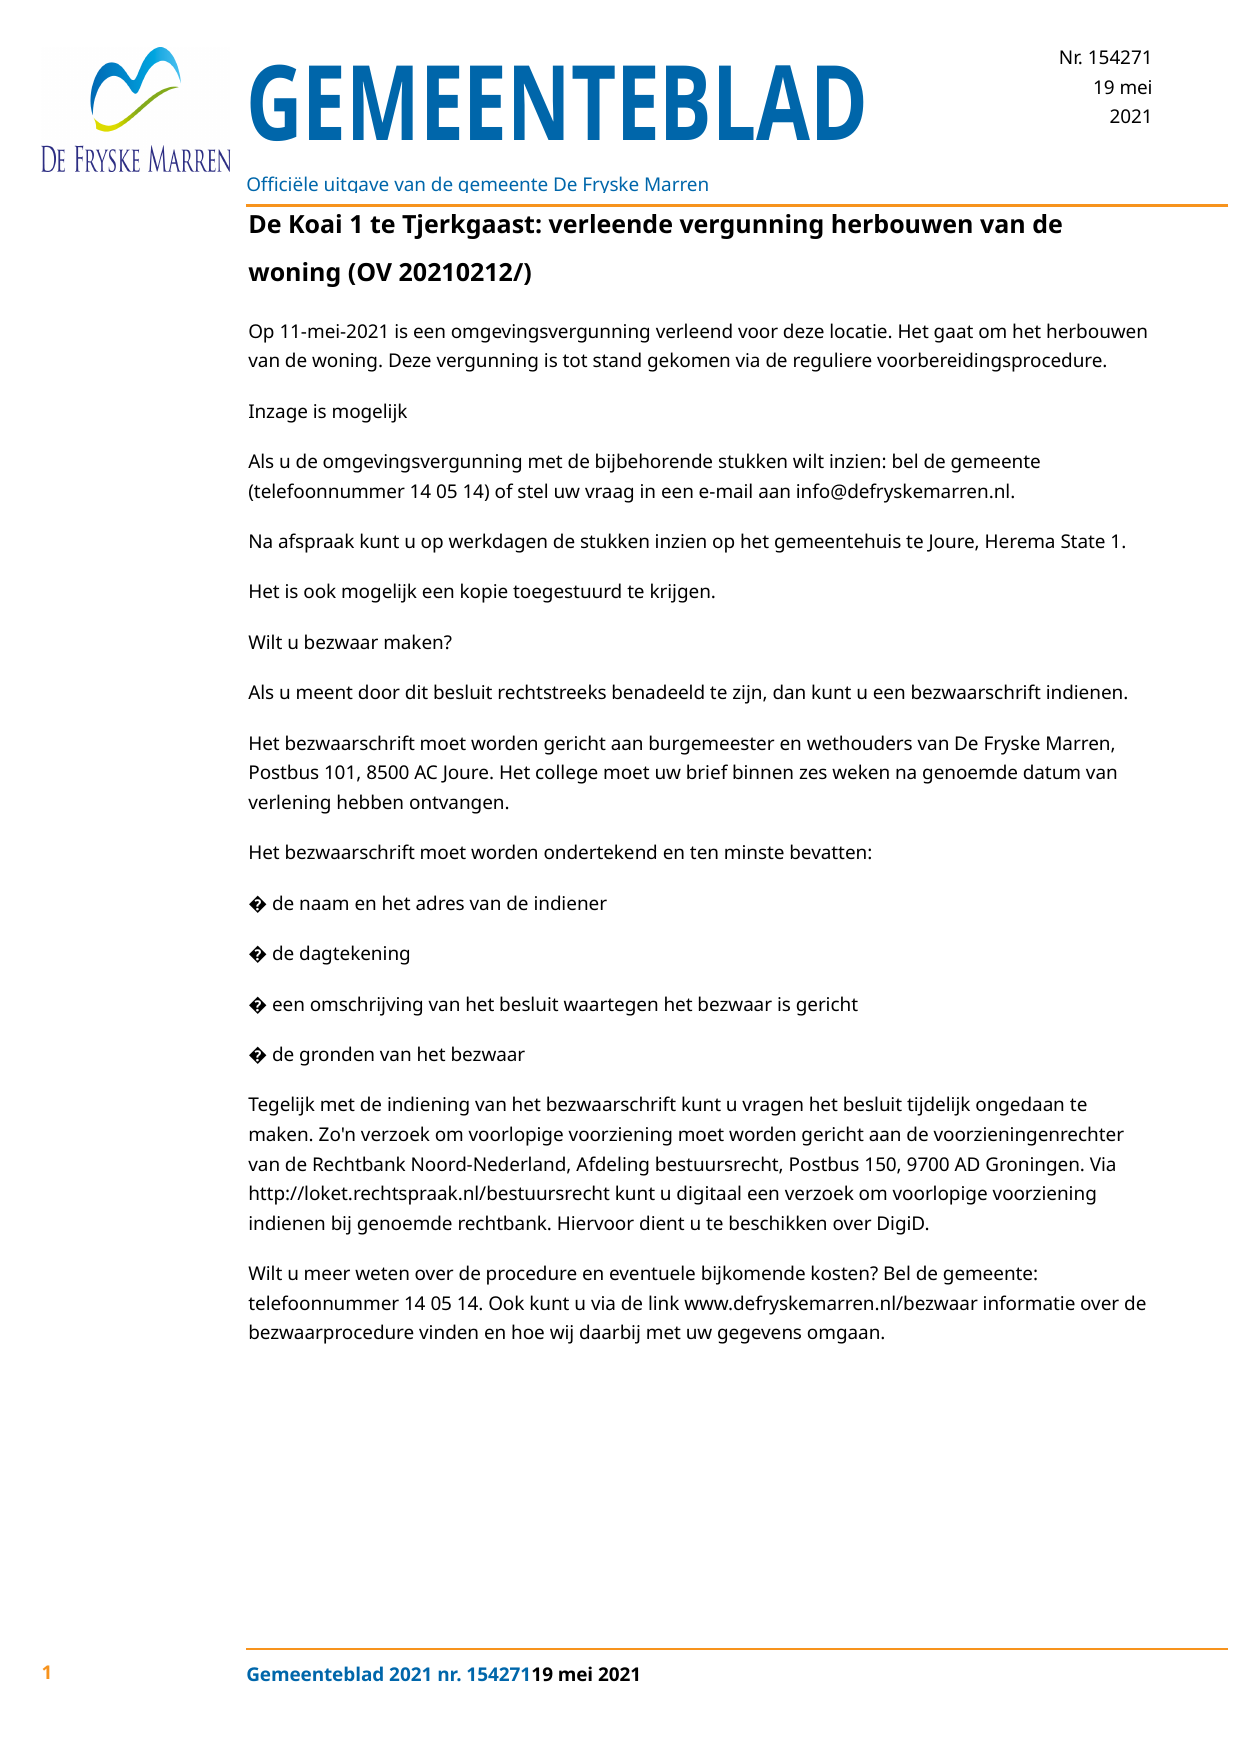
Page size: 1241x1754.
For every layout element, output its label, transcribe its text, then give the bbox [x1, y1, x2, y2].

text � de gronden van het bezwaar [248, 1041, 1152, 1067]
text Na afspraak kunt u op werkdagen de stukken inzien op het gemeentehuis te Joure, Herema State 1. [248, 528, 1152, 554]
text Het is ook mogelijk een kopie toegestuurd te krijgen. [248, 579, 1152, 604]
text Als u de omgevingsvergunning met de bijbehorende stukken wilt inzien: bel de gemeente (telefoonnummer 14 05 14) of stel uw vraag in een e-mail aan info@defryskemarren.nl. [248, 448, 1152, 504]
text � een omschrijving van het besluit waartegen het bezwaar is gericht [248, 991, 1152, 1017]
text Wilt u meer weten over de procedure en eventuele bijkomende kosten? Bel de gemeente: telefoonnummer 14 05 14. Ook kunt u via de link www.defryskemarren.nl/bezwaar informatie over de bezwaarprocedure vinden en hoe wij daarbij met uw gegevens omgaan. [248, 1260, 1152, 1345]
text Het bezwaarschrift moet worden gericht aan burgemeester en wethouders van De Fryske Marren, Postbus 101, 8500 AC Joure. Het college moet uw brief binnen zes weken na genoemde datum van verlening hebben ontvangen. [248, 730, 1152, 815]
text � de naam en het adres van de indiener [248, 890, 1152, 916]
picture [41, 47, 231, 172]
text Tegelijk met de indiening van het bezwaarschrift kunt u vragen het besluit tijdelijk ongedaan te maken. Zo'n verzoek om voorlopige voorziening moet worden gericht aan de voorzieningenrechter van de Rechtbank Noord-Nederland, Afdeling bestuursrecht, Postbus 150, 9700 AD Groningen. Via http://loket.rechtspraak.nl/bestuursrecht kunt u digitaal een verzoek om voorlopige voorziening indienen bij genoemde rechtbank. Hiervoor dient u te beschikken over DigiD. [248, 1092, 1152, 1236]
text Inzage is mogelijk [248, 398, 1152, 424]
text � de dagtekening [248, 940, 1152, 966]
text Als u meent door dit besluit rechtstreeks benadeeld te zijn, dan kunt u een bezwaarschrift indienen. [248, 679, 1152, 705]
text Het bezwaarschrift moet worden ondertekend en ten minste bevatten: [248, 839, 1152, 865]
text Op 11-mei-2021 is een omgevingsvergunning verleend voor deze locatie. Het gaat om het herbouwen van de woning. Deze vergunning is tot stand gekomen via de reguliere voorbereidingsprocedure. [248, 318, 1152, 373]
text Wilt u bezwaar maken? [248, 629, 1152, 655]
text De Koai 1 te Tjerkgaast: verleende vergunning herbouwen van de woning (OV 20210212/) [248, 207, 1152, 288]
